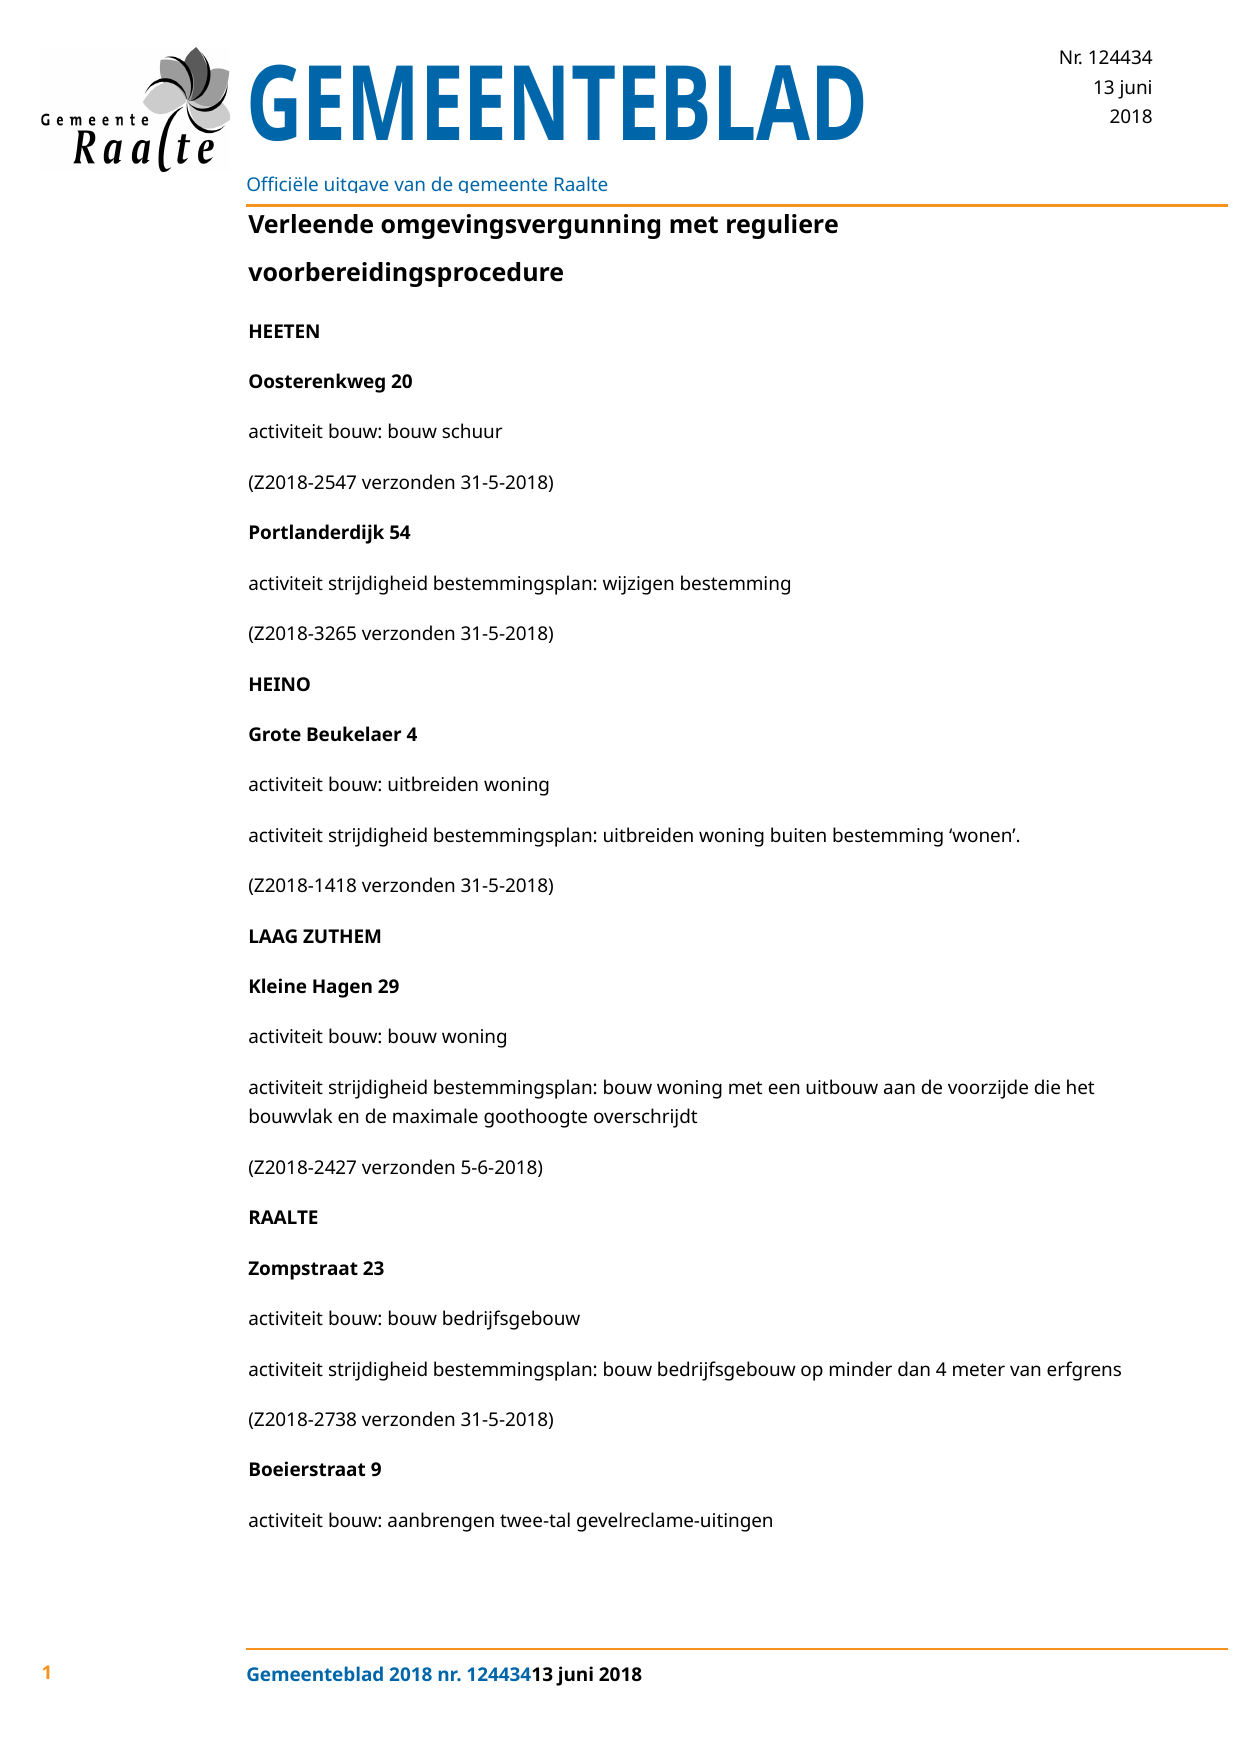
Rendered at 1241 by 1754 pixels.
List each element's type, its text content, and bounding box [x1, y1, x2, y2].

text activiteit bouw: aanbrengen twee-tal gevelreclame-uitingen [248, 1507, 1152, 1533]
text Portlanderdijk 54 [248, 519, 1152, 545]
text activiteit strijdigheid bestemmingsplan: bouw bedrijfsgebouw op minder dan 4 meter van erfgrens [248, 1356, 1152, 1382]
text activiteit bouw: uitbreiden woning [248, 772, 1152, 797]
text (Z2018-1418 verzonden 31-5-2018) [248, 872, 1152, 898]
text Oosterenkweg 20 [248, 368, 1152, 394]
text Boeierstraat 9 [248, 1457, 1152, 1482]
text Zompstraat 23 [248, 1255, 1152, 1281]
text (Z2018-2427 verzonden 5-6-2018) [248, 1154, 1152, 1180]
text (Z2018-2547 verzonden 31-5-2018) [248, 469, 1152, 495]
text (Z2018-3265 verzonden 31-5-2018) [248, 620, 1152, 646]
text activiteit strijdigheid bestemmingsplan: wijzigen bestemming [248, 570, 1152, 596]
text HEETEN [248, 318, 1152, 344]
text activiteit bouw: bouw woning [248, 1024, 1152, 1049]
text activiteit bouw: bouw bedrijfsgebouw [248, 1305, 1152, 1331]
text (Z2018-2738 verzonden 31-5-2018) [248, 1406, 1152, 1432]
text Grote Beukelaer 4 [248, 721, 1152, 747]
text Kleine Hagen 29 [248, 973, 1152, 999]
text LAAG ZUTHEM [248, 923, 1152, 949]
text RAALTE [248, 1204, 1152, 1230]
text activiteit strijdigheid bestemmingsplan: bouw woning met een uitbouw aan de voorzijde die het bouwvlak en de maximale goothoogte overschrijdt [248, 1074, 1152, 1129]
text activiteit bouw: bouw schuur [248, 419, 1152, 444]
text Verleende omgevingsvergunning met reguliere voorbereidingsprocedure [248, 207, 1152, 288]
text activiteit strijdigheid bestemmingsplan: uitbreiden woning buiten bestemming ‘wonen’. [248, 822, 1152, 848]
picture [41, 47, 231, 172]
text HEINO [248, 671, 1152, 697]
